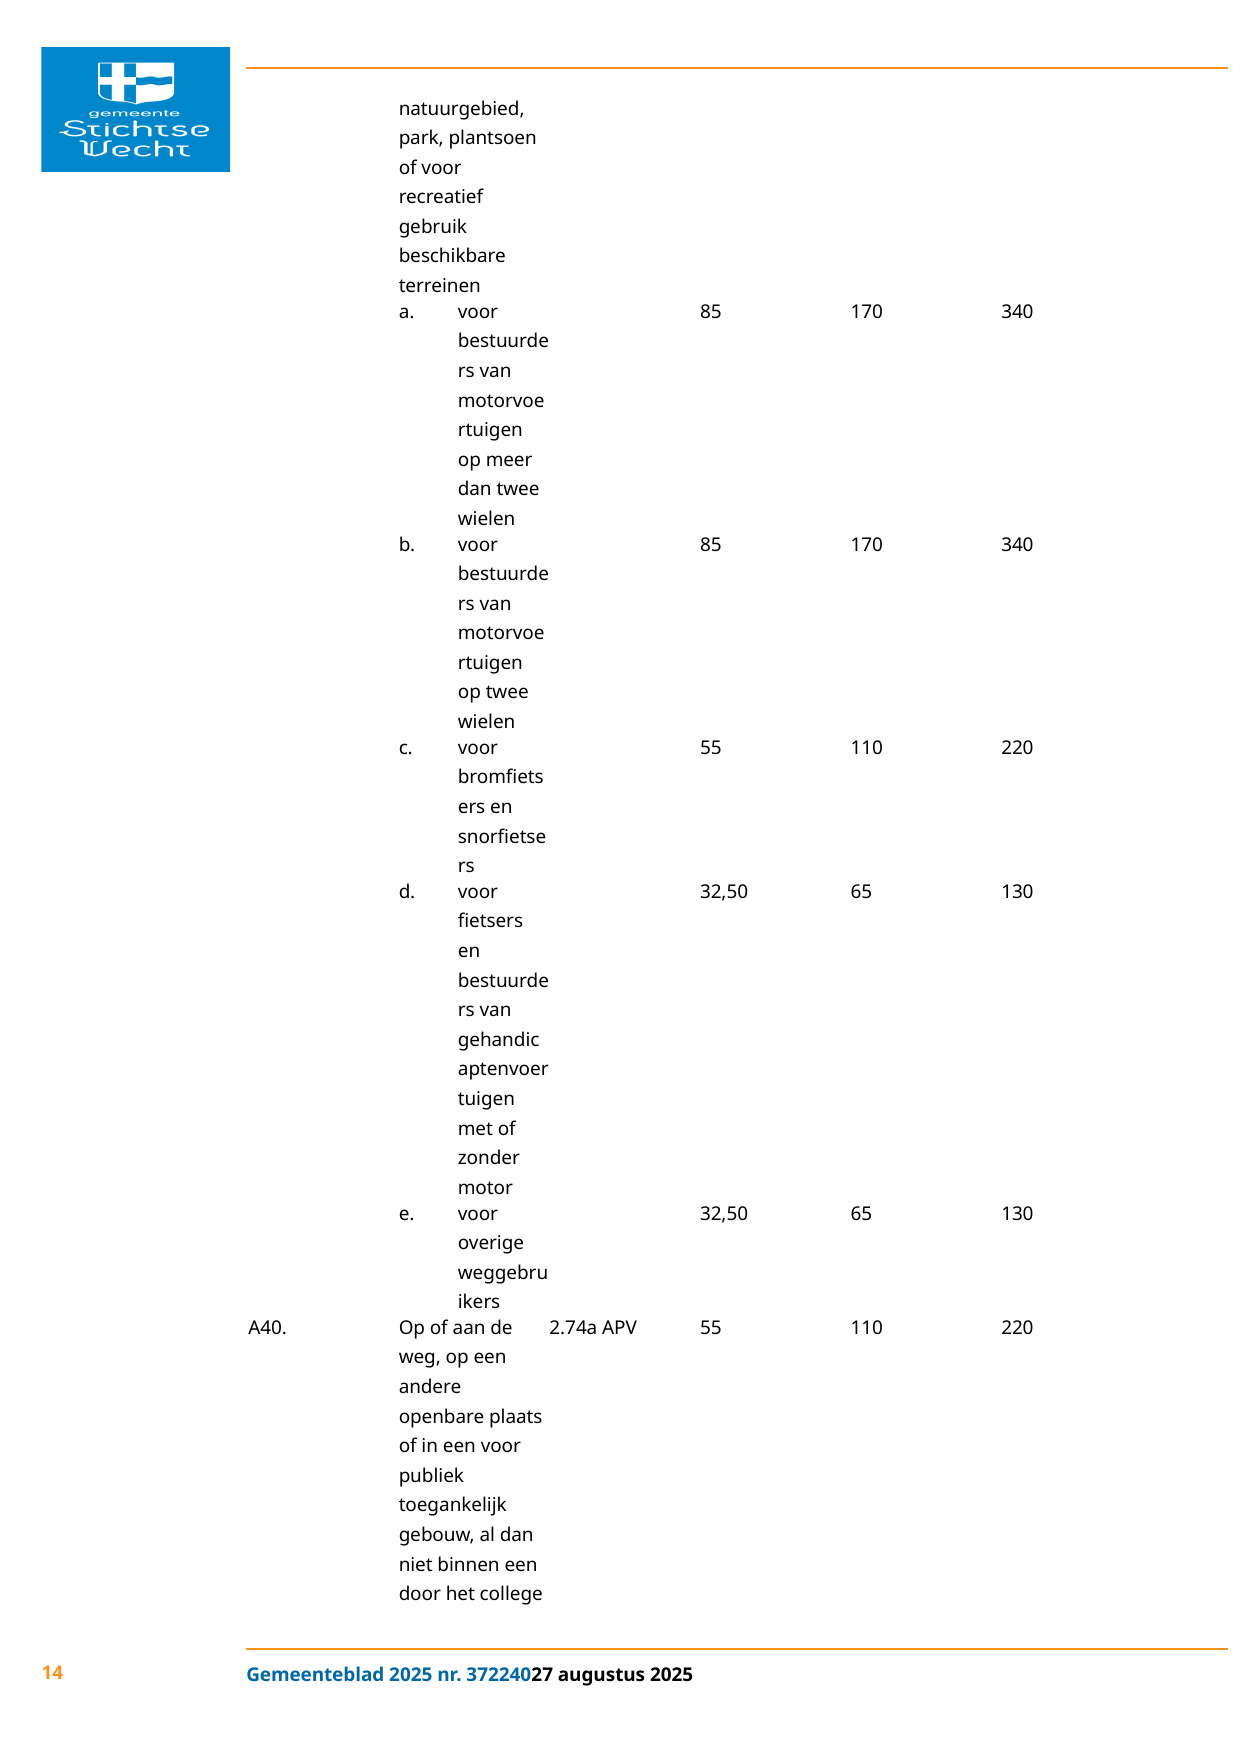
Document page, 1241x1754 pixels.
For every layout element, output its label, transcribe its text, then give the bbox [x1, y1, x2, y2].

table_cell [549, 95, 700, 1314]
table_cell voor bromfietsers en snorfietsers [399, 734, 549, 878]
table_cell 220 [1001, 1314, 1152, 1606]
table_cell 170 [850, 531, 1001, 734]
table_cell 130 [1001, 878, 1152, 1200]
table_cell 32,50 [700, 878, 850, 1200]
table_cell 2.74a APV [549, 1314, 700, 1606]
table_cell voor overige weggebruikers [399, 1200, 549, 1314]
table_cell 85 [700, 298, 850, 531]
table_cell 65 [850, 1200, 1001, 1314]
table_cell [248, 95, 398, 1314]
picture [137, 63, 174, 103]
table_cell [700, 95, 850, 298]
table_cell 32,50 [700, 1200, 850, 1314]
table_cell 340 [1001, 531, 1152, 734]
table_cell [850, 95, 1001, 298]
picture [99, 63, 135, 101]
table_cell voor bestuurders van motorvoertuigen op twee wielen [399, 531, 549, 734]
table_cell 340 [1001, 298, 1152, 531]
table_cell 65 [850, 878, 1001, 1200]
table_cell 110 [850, 1314, 1001, 1606]
table_cell 220 [1001, 734, 1152, 878]
table_cell Op of aan de weg, op een andere openbare plaats of in een voor publiek toegankelijk gebouw, al dan niet binnen een door het college [399, 1314, 549, 1606]
table_cell voor fietsers en bestuurders van gehandicaptenvoertuigen met of zonder motor [399, 878, 549, 1200]
table_cell 110 [850, 734, 1001, 878]
table_cell A40. [248, 1314, 398, 1606]
table_cell [1001, 95, 1152, 298]
table_cell 170 [850, 298, 1001, 531]
table_cell 85 [700, 531, 850, 734]
table_cell 55 [700, 1314, 850, 1606]
table_cell voor bestuurders van motorvoertuigen op meer dan twee wielen [399, 298, 549, 531]
table_cell 55 [700, 734, 850, 878]
table_cell natuurgebied, park, plantsoen of voor recreatief gebruik beschikbare terreinen [399, 95, 549, 298]
table_cell 130 [1001, 1200, 1152, 1314]
